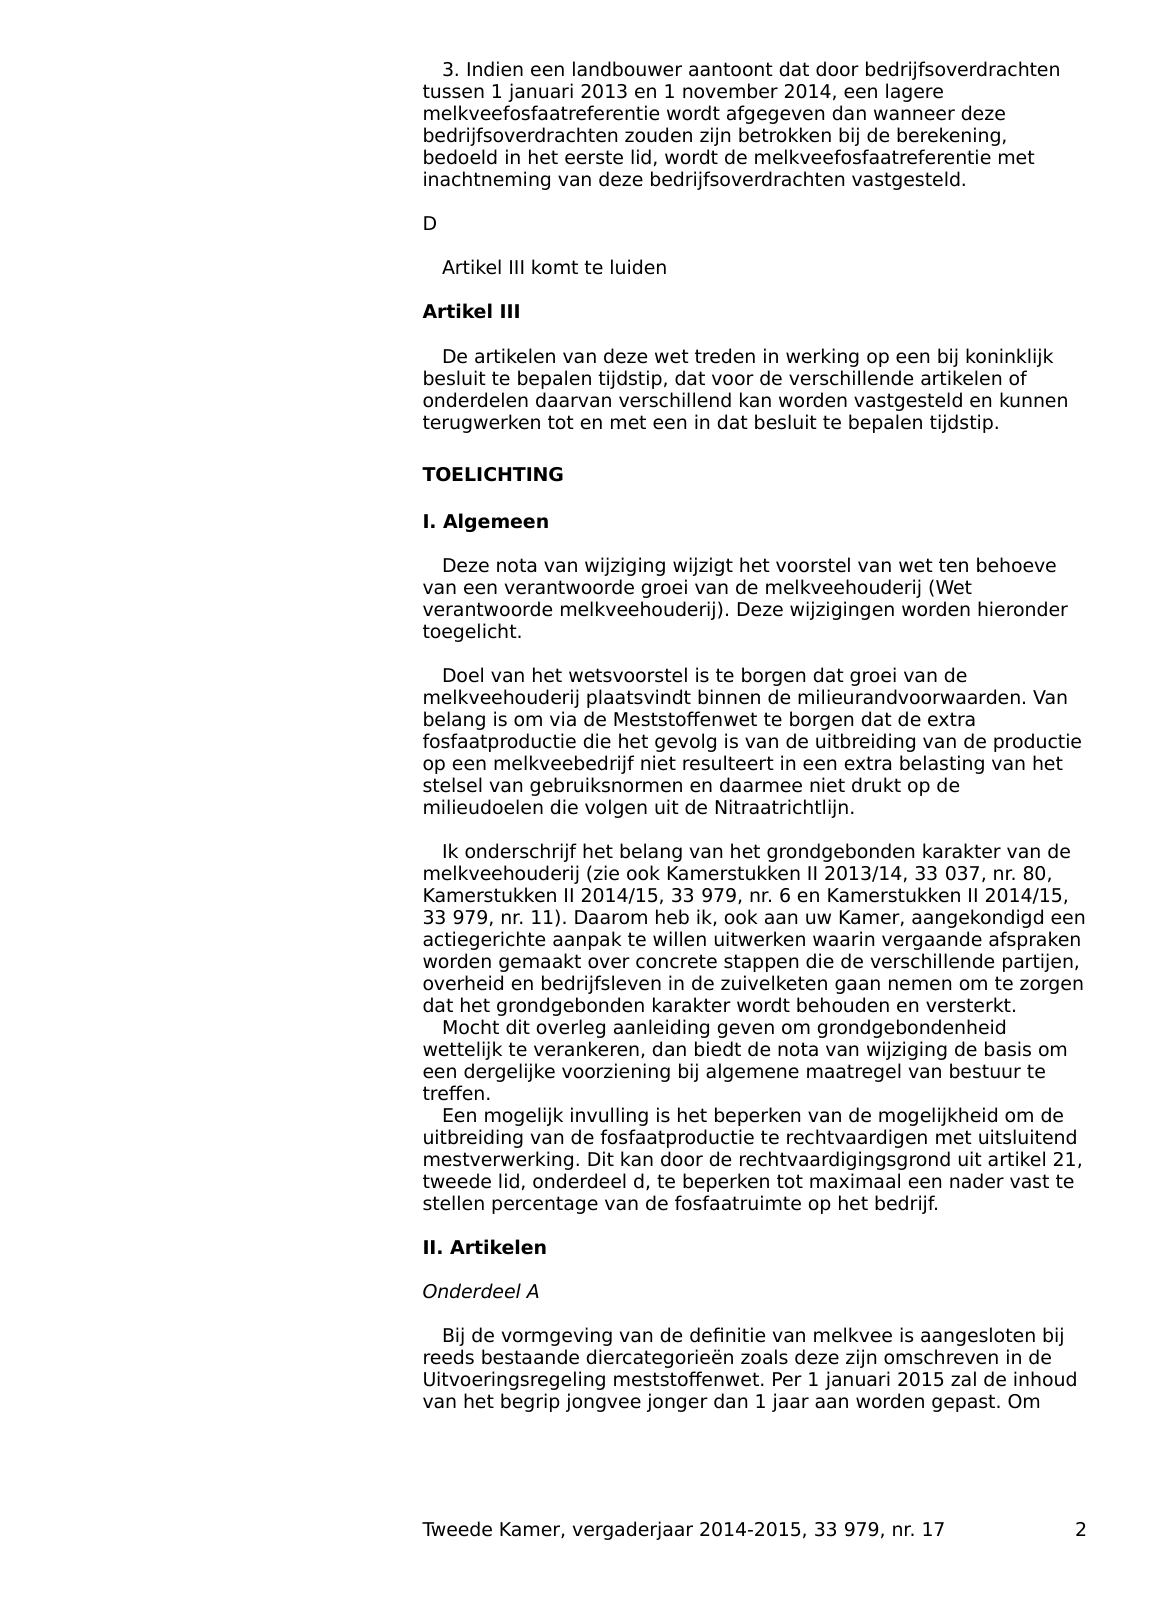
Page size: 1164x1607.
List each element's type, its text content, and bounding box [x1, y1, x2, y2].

text Artikel III komt te luiden [422, 257, 1087, 279]
subtitle Artikel III [422, 301, 1087, 323]
text Ik onderschrijf het belang van het grondgebonden karakter van de melkveehouderij (zie ook Kamerstukken II 2013/14, 33 037, nr. 80, Kamerstukken II 2014/15, 33 979, nr. 6 en Kamerstukken II 2014/15, 33 979, nr. 11). Daarom heb ik, ook aan uw Kamer, aangekondigd een actiegerichte aanpak te willen uitwerken waarin vergaande afspraken worden gemaakt over concrete stappen die de verschillende partijen, overheid en bedrijfsleven in de zuivelketen gaan nemen om te zorgen dat het grondgebonden karakter wordt behouden en versterkt. [422, 841, 1087, 1017]
text De artikelen van deze wet treden in werking op een bij koninklijk besluit te bepalen tijdstip, dat voor de verschillende artikelen of onderdelen daarvan verschillend kan worden vastgesteld en kunnen terugwerken tot en met een in dat besluit te bepalen tijdstip. [422, 346, 1087, 433]
subtitle TOELICHTING [422, 463, 1087, 486]
text Mocht dit overleg aanleiding geven om grondgebondenheid wettelijk te verankeren, dan biedt de nota van wijziging de basis om een dergelijke voorziening bij algemene maatregel van bestuur te treffen. [422, 1017, 1087, 1104]
subtitle I. Algemeen [422, 511, 1087, 532]
text Deze nota van wijziging wijzigt het voorstel van wet ten behoeve van een verantwoorde groei van de melkveehouderij (Wet verantwoorde melkveehouderij). Deze wijzigingen worden hieronder toegelicht. [422, 555, 1087, 643]
subtitle Onderdeel A [422, 1281, 1087, 1303]
text 3. Indien een landbouwer aantoont dat door bedrijfsoverdrachten tussen 1 januari 2013 en 1 november 2014, een lagere melkveefosfaatreferentie wordt afgegeven dan wanneer deze bedrijfsoverdrachten zouden zijn betrokken bij de berekening, bedoeld in het eerste lid, wordt de melkveefosfaatreferentie met inachtneming van deze bedrijfsoverdrachten vastgesteld. [422, 59, 1087, 191]
subtitle II. Artikelen [422, 1237, 1087, 1259]
text Doel van het wetsvoorstel is te borgen dat groei van de melkveehouderij plaatsvindt binnen de milieurandvoorwaarden. Van belang is om via de Meststoffenwet te borgen dat de extra fosfaatproductie die het gevolg is van de uitbreiding van de productie op een melkveebedrijf niet resulteert in een extra belasting van het stelsel van gebruiksnormen en daarmee niet drukt op de milieudoelen die volgen uit de Nitraatrichtlijn. [422, 665, 1087, 819]
text Een mogelijk invulling is het beperken van de mogelijkheid om de uitbreiding van de fosfaatproductie te rechtvaardigen met uitsluitend mestverwerking. Dit kan door de rechtvaardigingsgrond uit artikel 21, tweede lid, onderdeel d, te beperken tot maximaal een nader vast te stellen percentage van de fosfaatruimte op het bedrijf. [422, 1104, 1087, 1214]
subtitle D [422, 213, 1087, 235]
text Bij de vormgeving van de definitie van melkvee is aangesloten bij reeds bestaande diercategorieën zoals deze zijn omschreven in de Uitvoeringsregeling meststoffenwet. Per 1 januari 2015 zal de inhoud van het begrip jongvee jonger dan 1 jaar aan worden gepast. Om [422, 1325, 1087, 1413]
